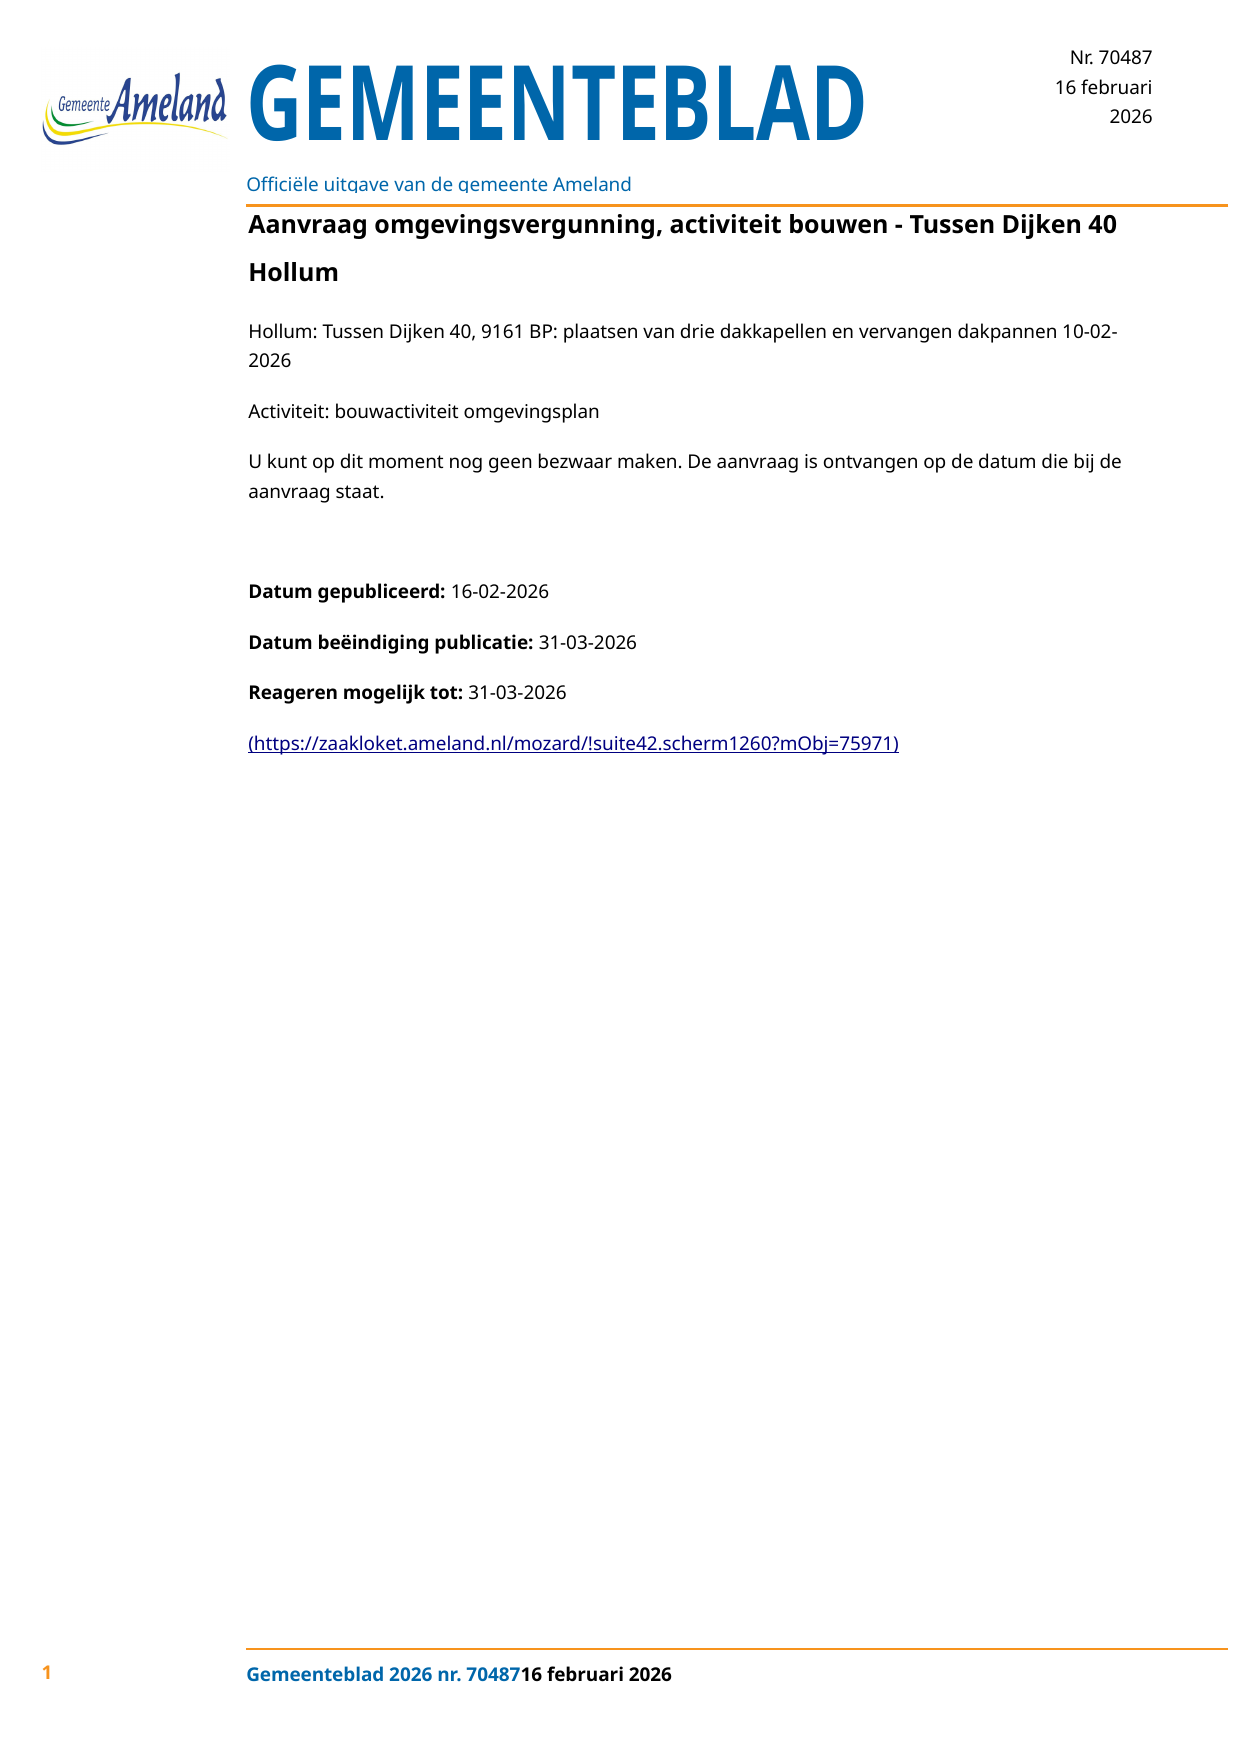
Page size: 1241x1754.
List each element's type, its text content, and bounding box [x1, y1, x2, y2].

text Aanvraag omgevingsvergunning, activiteit bouwen - Tussen Dijken 40 Hollum [248, 207, 1152, 288]
text Datum gepubliceerd: 16-02-2026 [248, 579, 1152, 604]
text Datum beëindiging publicatie: 31-03-2026 [248, 629, 1152, 655]
text U kunt op dit moment nog geen bezwaar maken. De aanvraag is ontvangen op de datum die bij de aanvraag staat. [248, 448, 1152, 504]
text Reageren mogelijk tot: 31-03-2026 [248, 679, 1152, 705]
text Hollum: Tussen Dijken 40, 9161 BP: plaatsen van drie dakkapellen en vervangen dakpannen 10-02-2026 [248, 318, 1152, 373]
picture [41, 47, 231, 172]
text (https://zaakloket.ameland.nl/mozard/!suite42.scherm1260?mObj=75971) [248, 730, 1152, 756]
text Activiteit: bouwactiviteit omgevingsplan [248, 398, 1152, 424]
